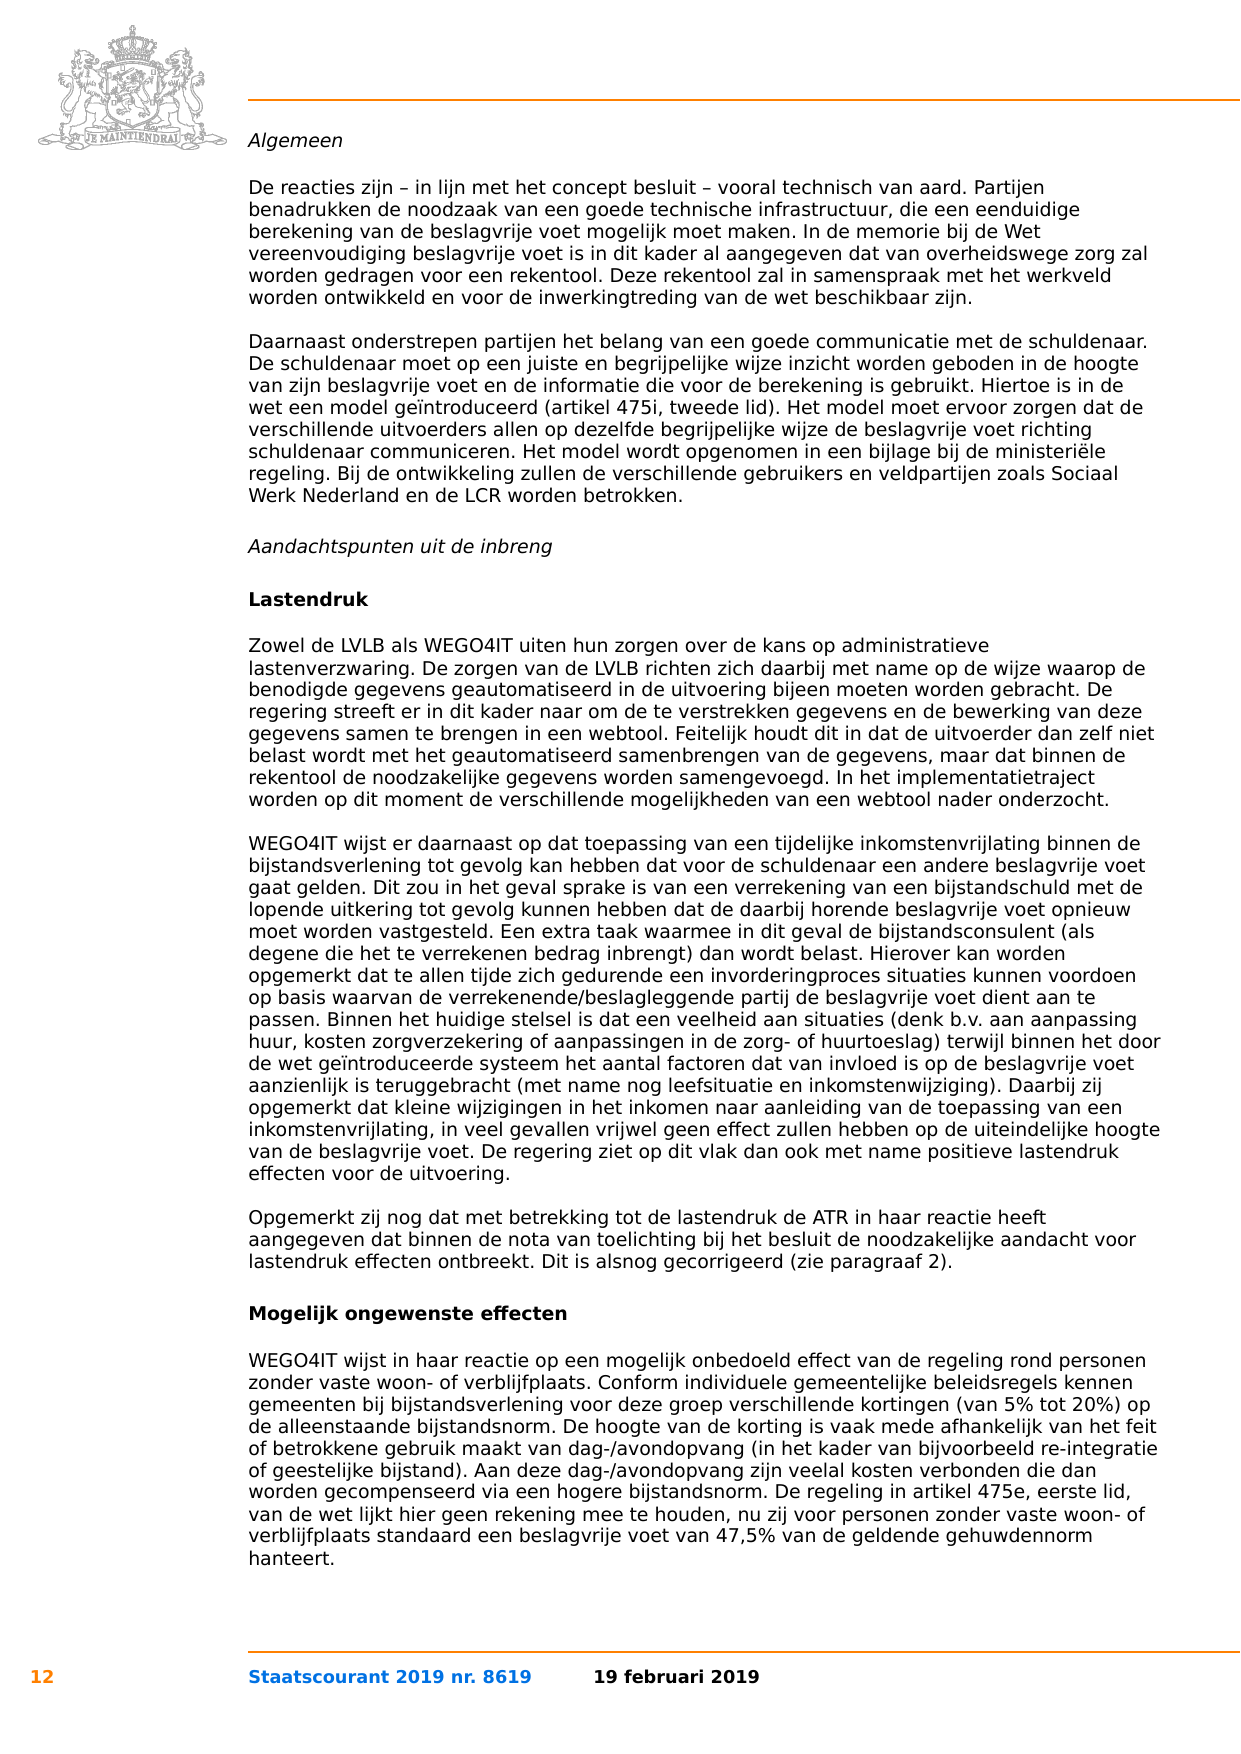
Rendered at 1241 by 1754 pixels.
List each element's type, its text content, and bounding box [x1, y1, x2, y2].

text Opgemerkt zij nog dat met betrekking tot de lastendruk de ATR in haar reactie heeft aangegeven dat binnen de nota van toelichting bij het besluit de noodzakelijke aandacht voor lastendruk effecten ontbreekt. Dit is alsnog gecorrigeerd (zie paragraaf 2). [248, 1207, 1163, 1273]
subtitle Lastendruk [248, 588, 1163, 610]
text De reacties zijn – in lijn met het concept besluit – vooral technisch van aard. Partijen benadrukken de noodzaak van een goede technische infrastructuur, die een eenduidige berekening van de beslagvrije voet mogelijk moet maken. In de memorie bij de Wet vereenvoudiging beslagvrije voet is in dit kader al aangegeven dat van overheidswege zorg zal worden gedragen voor een rekentool. Deze rekentool zal in samenspraak met het werkveld worden ontwikkeld en voor de inwerkingtreding van de wet beschikbaar zijn. [248, 177, 1163, 309]
text WEGO4IT wijst er daarnaast op dat toepassing van een tijdelijke inkomstenvrijlating binnen de bijstandsverlening tot gevolg kan hebben dat voor de schuldenaar een andere beslagvrije voet gaat gelden. Dit zou in het geval sprake is van een verrekening van een bijstandschuld met de lopende uitkering tot gevolg kunnen hebben dat de daarbij horende beslagvrije voet opnieuw moet worden vastgesteld. Een extra taak waarmee in dit geval de bijstandsconsulent (als degene die het te verrekenen bedrag inbrengt) dan wordt belast. Hierover kan worden opgemerkt dat te allen tijde zich gedurende een invorderingproces situaties kunnen voordoen op basis waarvan de verrekenende/beslagleggende partij de beslagvrije voet dient aan te passen. Binnen het huidige stelsel is dat een veelheid aan situaties (denk b.v. aan aanpassing huur, kosten zorgverzekering of aanpassingen in de zorg- of huurtoeslag) terwijl binnen het door de wet geïntroduceerde systeem het aantal factoren dat van invloed is op de beslagvrije voet aanzienlijk is teruggebracht (met name nog leefsituatie en inkomstenwijziging). Daarbij zij opgemerkt dat kleine wijzigingen in het inkomen naar aanleiding van de toepassing van een inkomstenvrijlating, in veel gevallen vrijwel geen effect zullen hebben op de uiteindelijke hoogte van de beslagvrije voet. De regering ziet op dit vlak dan ook met name positieve lastendruk effecten voor de uitvoering. [248, 833, 1163, 1185]
subtitle Algemeen [248, 130, 1163, 152]
picture [38, 25, 227, 150]
text WEGO4IT wijst in haar reactie op een mogelijk onbedoeld effect van de regeling rond personen zonder vaste woon- of verblijfplaats. Conform individuele gemeentelijke beleidsregels kennen gemeenten bij bijstandsverlening voor deze groep verschillende kortingen (van 5% tot 20%) op de alleenstaande bijstandsnorm. De hoogte van de korting is vaak mede afhankelijk van het feit of betrokkene gebruik maakt van dag-/avondopvang (in het kader van bijvoorbeeld re-integratie of geestelijke bijstand). Aan deze dag-/avondopvang zijn veelal kosten verbonden die dan worden gecompenseerd via een hogere bijstandsnorm. De regeling in artikel 475e, eerste lid, van de wet lijkt hier geen rekening mee te houden, nu zij voor personen zonder vaste woon- of verblijfplaats standaard een beslagvrije voet van 47,5% van de geldende gehuwdennorm hanteert. [248, 1349, 1163, 1569]
subtitle Mogelijk ongewenste effecten [248, 1303, 1163, 1324]
subtitle Aandachtspunten uit de inbreng [248, 536, 1163, 558]
text Zowel de LVLB als WEGO4IT uiten hun zorgen over de kans op administratieve lastenverzwaring. De zorgen van de LVLB richten zich daarbij met name op de wijze waarop de benodigde gegevens geautomatiseerd in de uitvoering bijeen moeten worden gebracht. De regering streeft er in dit kader naar om de te verstrekken gegevens en de bewerking van deze gegevens samen te brengen in een webtool. Feitelijk houdt dit in dat de uitvoerder dan zelf niet belast wordt met het geautomatiseerd samenbrengen van de gegevens, maar dat binnen de rekentool de noodzakelijke gegevens worden samengevoegd. In het implementatietraject worden op dit moment de verschillende mogelijkheden van een webtool nader onderzocht. [248, 635, 1163, 811]
text Daarnaast onderstrepen partijen het belang van een goede communicatie met de schuldenaar. De schuldenaar moet op een juiste en begrijpelijke wijze inzicht worden geboden in de hoogte van zijn beslagvrije voet en de informatie die voor de berekening is gebruikt. Hiertoe is in de wet een model geïntroduceerd (artikel 475i, tweede lid). Het model moet ervoor zorgen dat de verschillende uitvoerders allen op dezelfde begrijpelijke wijze de beslagvrije voet richting schuldenaar communiceren. Het model wordt opgenomen in een bijlage bij de ministeriële regeling. Bij de ontwikkeling zullen de verschillende gebruikers en veldpartijen zoals Sociaal Werk Nederland en de LCR worden betrokken. [248, 331, 1163, 506]
